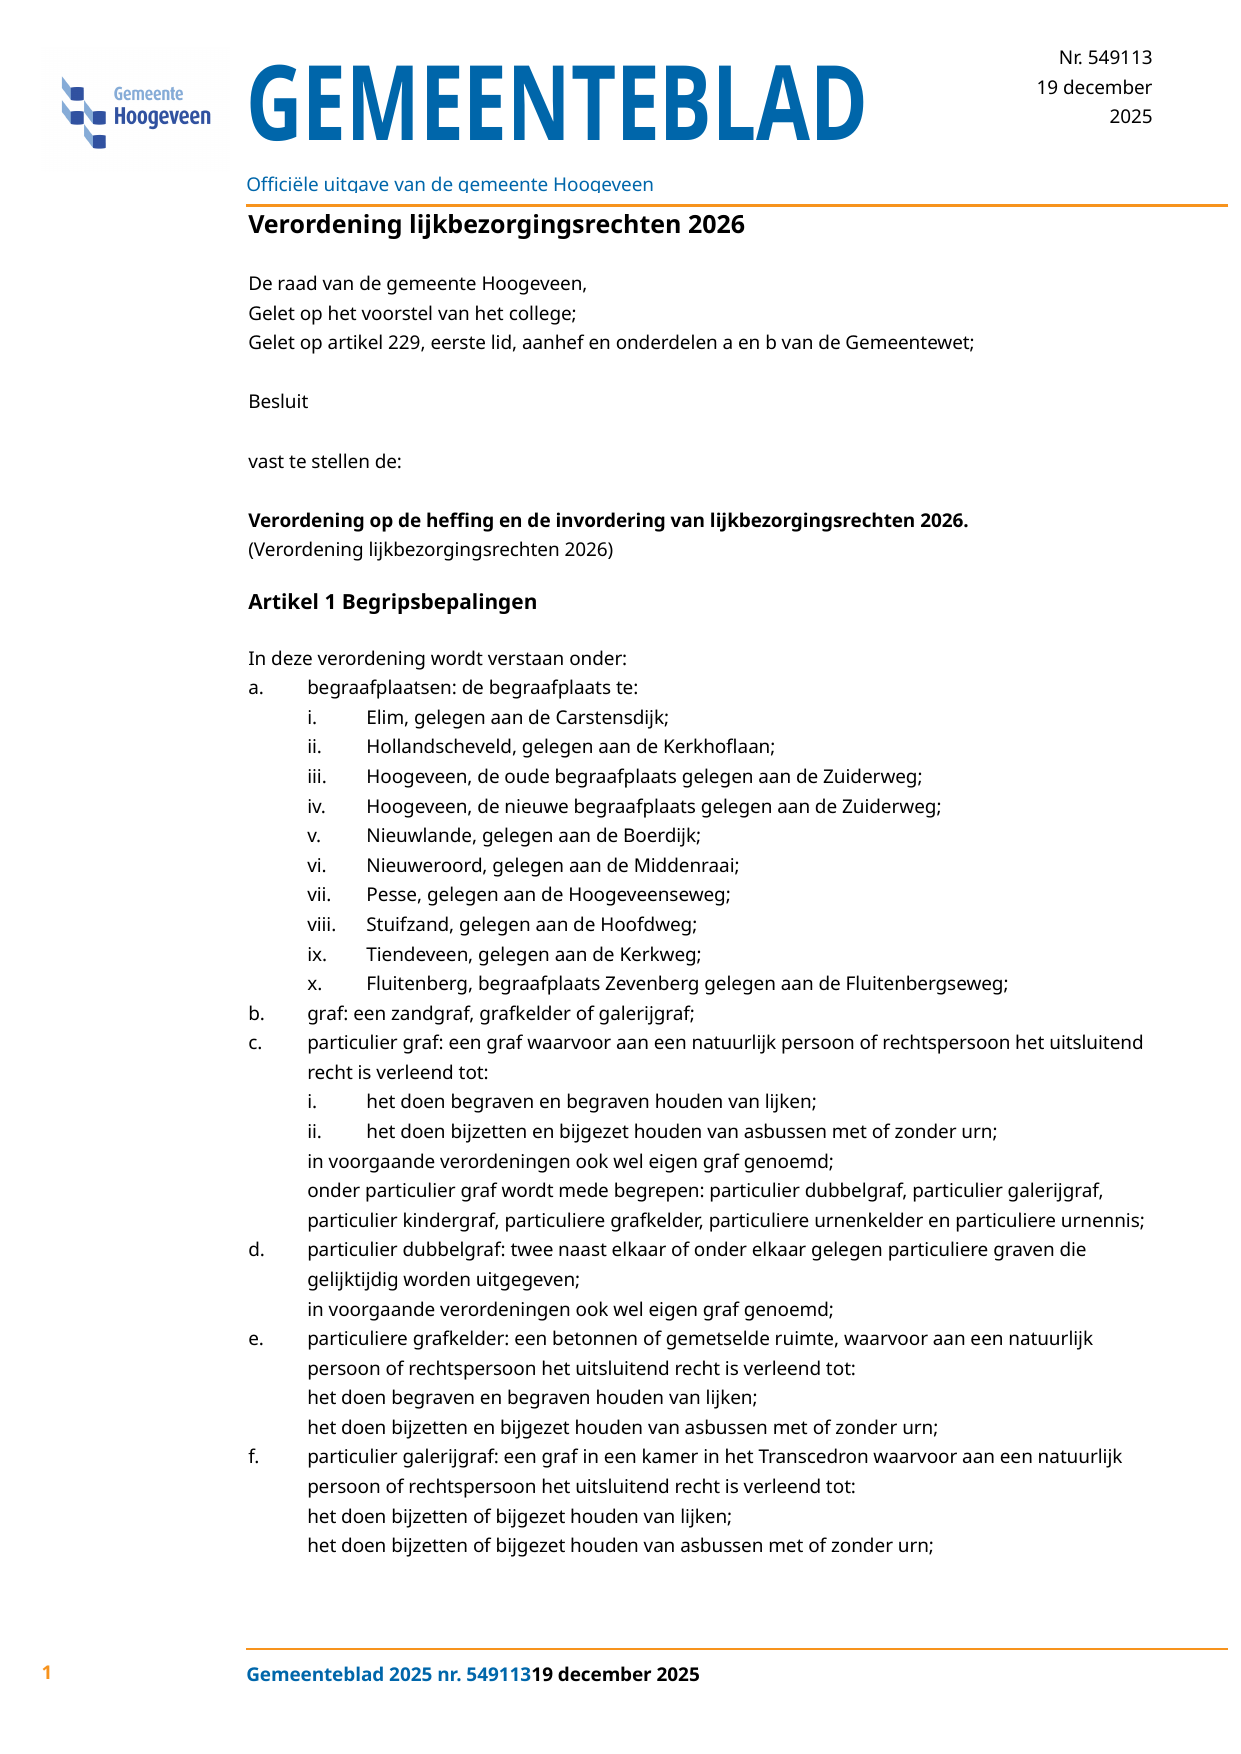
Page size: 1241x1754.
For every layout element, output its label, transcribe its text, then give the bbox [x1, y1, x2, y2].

list Elim, gelegen aan de Carstensdijk; [307, 704, 1152, 730]
text In deze verordening wordt verstaan onder: [248, 645, 1152, 671]
list het doen bijzetten en bijgezet houden van asbussen met of zonder urn; [307, 1118, 1152, 1144]
text De raad van de gemeente Hoogeveen, [248, 270, 1152, 296]
list in voorgaande verordeningen ook wel eigen graf genoemd; [248, 1296, 1152, 1322]
list particuliere grafkelder: een betonnen of gemetselde ruimte, waarvoor aan een natuurlijk persoon of rechtspersoon het uitsluitend recht is verleend tot: [248, 1325, 1152, 1381]
list Hoogeveen, de nieuwe begraafplaats gelegen aan de Zuiderweg; [307, 793, 1152, 819]
list het doen begraven en begraven houden van lijken; [307, 1089, 1152, 1114]
text Gelet op het voorstel van het college; [248, 300, 1152, 326]
text vast te stellen de: [248, 448, 1152, 473]
list Nieuwlande, gelegen aan de Boerdijk; [307, 822, 1152, 848]
list begraafplaatsen: de begraafplaats te: [248, 674, 1152, 700]
text Verordening op de heffing en de invordering van lijkbezorgingsrechten 2026. [248, 507, 1152, 533]
list het doen bijzetten of bijgezet houden van lijken; [248, 1503, 1152, 1529]
list het doen bijzetten of bijgezet houden van asbussen met of zonder urn; [248, 1532, 1152, 1558]
list Fluitenberg, begraafplaats Zevenberg gelegen aan de Fluitenbergseweg; [307, 970, 1152, 996]
text Besluit [248, 389, 1152, 414]
list Nieuweroord, gelegen aan de Middenraai; [307, 852, 1152, 878]
list particulier graf: een graf waarvoor aan een natuurlijk persoon of rechtspersoon het uitsluitend recht is verleend tot: [248, 1029, 1152, 1085]
text Artikel 1 Begripsbepalingen [248, 587, 1152, 615]
list particulier galerijgraf: een graf in een kamer in het Transcedron waarvoor aan een natuurlijk persoon of rechtspersoon het uitsluitend recht is verleend tot: [248, 1444, 1152, 1499]
list Stuifzand, gelegen aan de Hoofdweg; [307, 911, 1152, 937]
text (Verordening lijkbezorgingsrechten 2026) [248, 537, 1152, 562]
list Hollandscheveld, gelegen aan de Kerkhoflaan; [307, 734, 1152, 759]
list het doen bijzetten en bijgezet houden van asbussen met of zonder urn; [248, 1414, 1152, 1440]
list Hoogeveen, de oude begraafplaats gelegen aan de Zuiderweg; [307, 763, 1152, 789]
text Verordening lijkbezorgingsrechten 2026 [248, 207, 1152, 241]
list particulier dubbelgraf: twee naast elkaar of onder elkaar gelegen particuliere graven die gelijktijdig worden uitgegeven; [248, 1237, 1152, 1292]
list Tiendeveen, gelegen aan de Kerkweg; [307, 941, 1152, 967]
list onder particulier graf wordt mede begrepen: particulier dubbelgraf, particulier galerijgraf, particulier kindergraf, particuliere grafkelder, particuliere urnenkelder en particuliere urnennis; [248, 1177, 1152, 1233]
list Pesse, gelegen aan de Hoogeveenseweg; [307, 882, 1152, 907]
list in voorgaande verordeningen ook wel eigen graf genoemd; [248, 1148, 1152, 1174]
list het doen begraven en begraven houden van lijken; [248, 1384, 1152, 1410]
list graf: een zandgraf, grafkelder of galerijgraf; [248, 1000, 1152, 1026]
picture [41, 47, 231, 172]
text Gelet op artikel 229, eerste lid, aanhef en onderdelen a en b van de Gemeentewet; [248, 329, 1152, 355]
